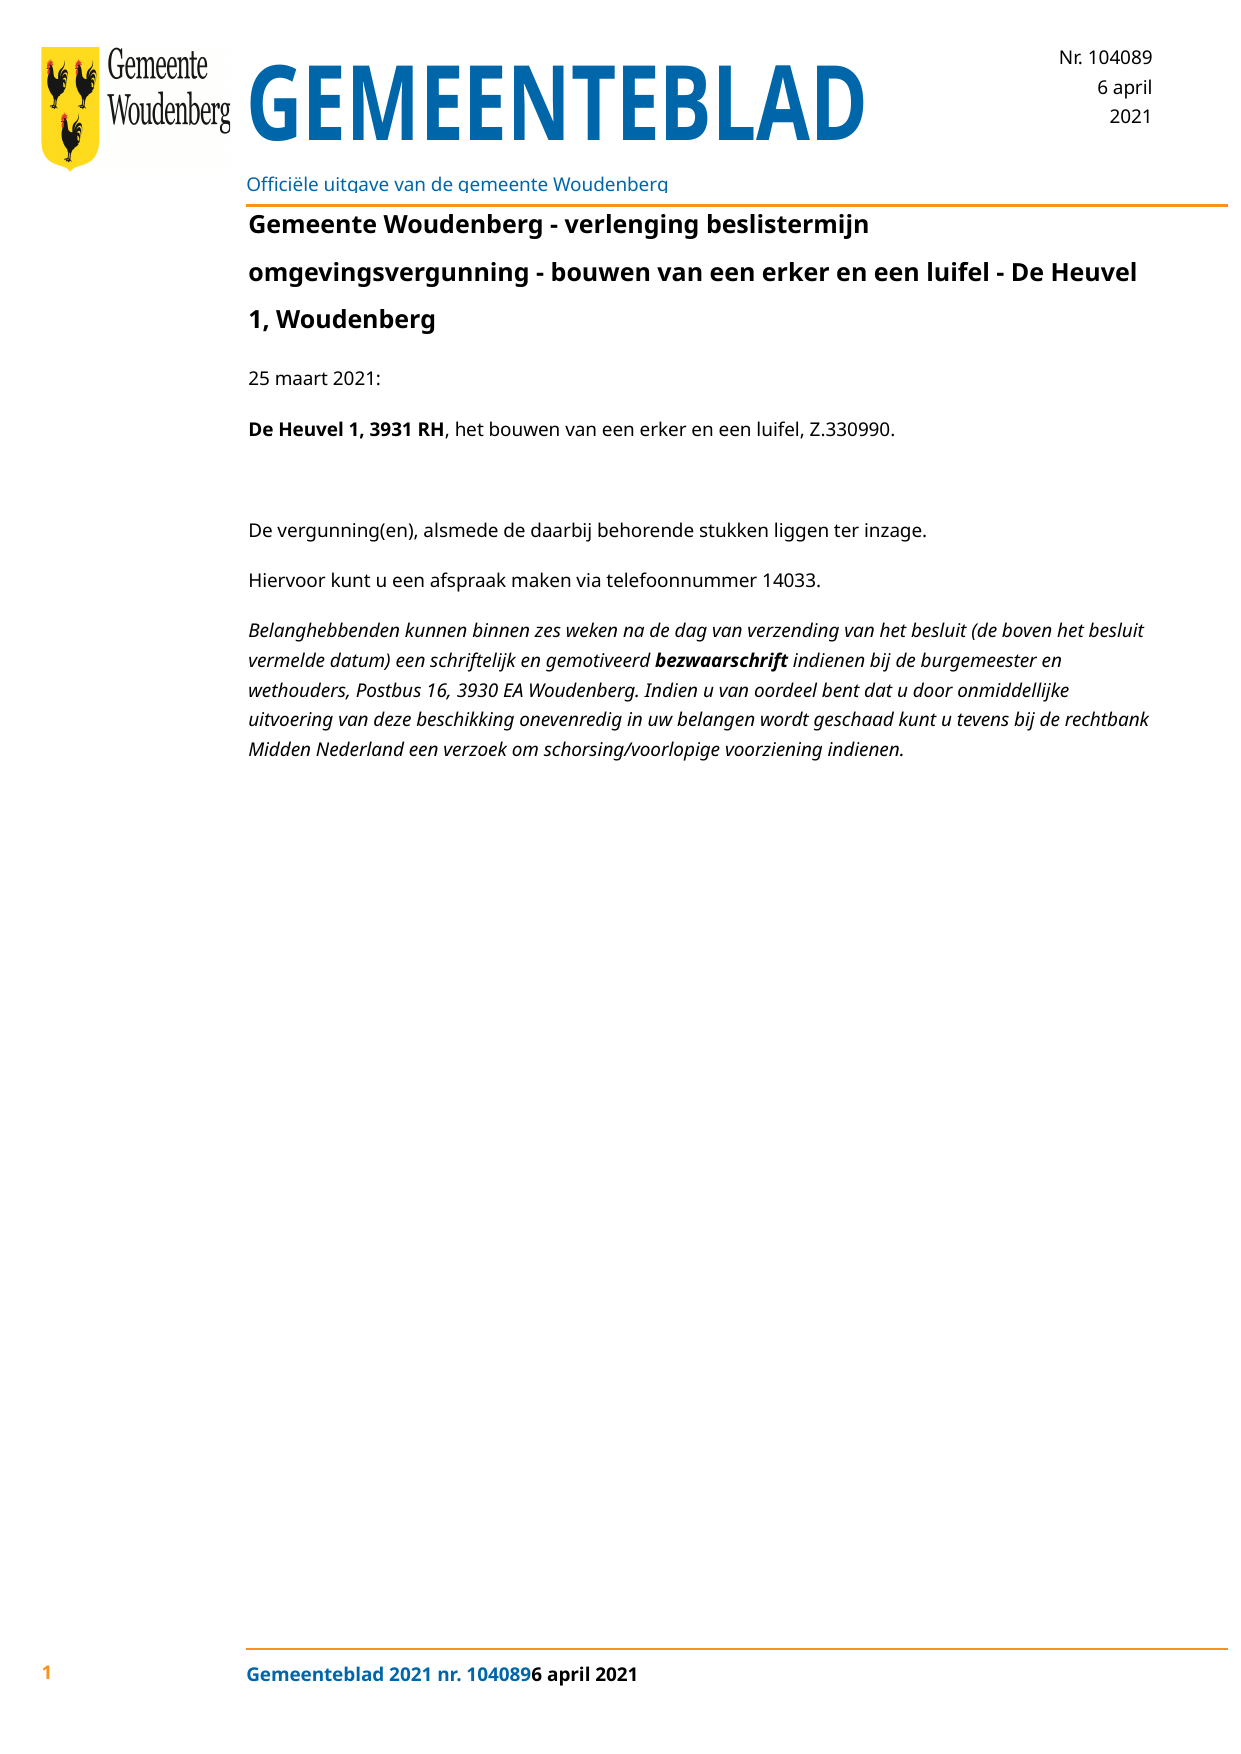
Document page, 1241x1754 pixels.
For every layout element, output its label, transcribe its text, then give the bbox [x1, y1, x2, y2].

picture [41, 47, 231, 172]
text Gemeente Woudenberg - verlenging beslistermijn omgevingsvergunning - bouwen van een erker en een luifel - De Heuvel 1, Woudenberg [248, 207, 1152, 336]
text 25 maart 2021: [248, 366, 1152, 391]
text Belanghebbenden kunnen binnen zes weken na de dag van verzending van het besluit (de boven het besluit vermelde datum) een schriftelijk en gemotiveerd bezwaarschrift indienen bij de burgemeester en wethouders, Postbus 16, 3930 EA Woudenberg. Indien u van oordeel bent dat u door onmiddellijke uitvoering van deze beschikking onevenredig in uw belangen wordt geschaad kunt u tevens bij de rechtbank Midden Nederland een verzoek om schorsing/voorlopige voorziening indienen. [248, 618, 1152, 762]
text Hiervoor kunt u een afspraak maken via telefoonnummer 14033. [248, 567, 1152, 593]
text De Heuvel 1, 3931 RH, het bouwen van een erker en een luifel, Z.330990. [248, 416, 1152, 442]
text De vergunning(en), alsmede de daarbij behorende stukken liggen ter inzage. [248, 517, 1152, 542]
